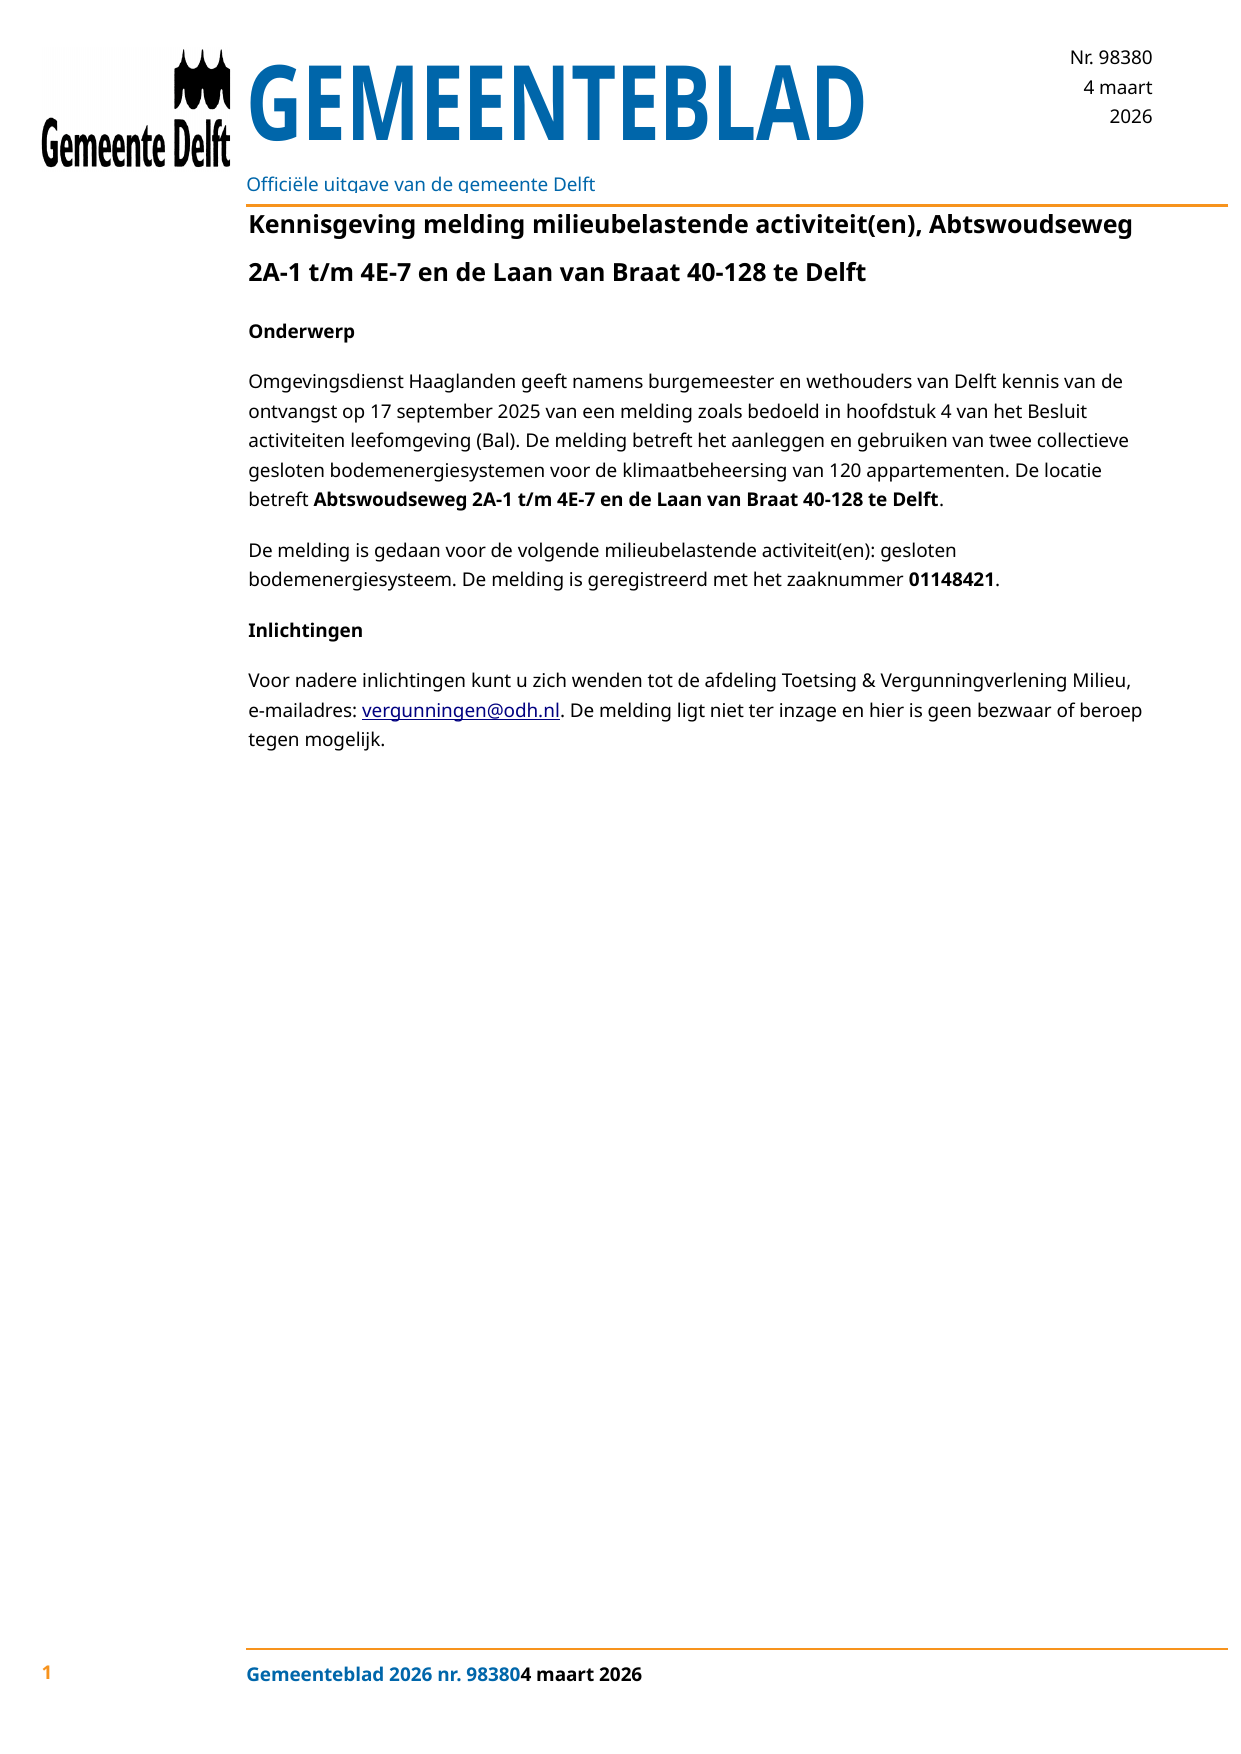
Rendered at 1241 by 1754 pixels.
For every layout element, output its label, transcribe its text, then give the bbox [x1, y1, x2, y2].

text Inlichtingen [248, 617, 1152, 643]
text Voor nadere inlichtingen kunt u zich wenden tot de afdeling Toetsing & Vergunningverlening Milieu, e-mailadres: vergunningen@odh.nl. De melding ligt niet ter inzage en hier is geen bezwaar of beroep tegen mogelijk. [248, 667, 1152, 752]
text Kennisgeving melding milieubelastende activiteit(en), Abtswoudseweg 2A-1 t/m 4E-7 en de Laan van Braat 40-128 te Delft [248, 207, 1152, 288]
picture [41, 47, 231, 172]
text Onderwerp [248, 318, 1152, 344]
text Omgevingsdienst Haaglanden geeft namens burgemeester en wethouders van Delft kennis van de ontvangst op 17 september 2025 van een melding zoals bedoeld in hoofdstuk 4 van het Besluit activiteiten leefomgeving (Bal). De melding betreft het aanleggen en gebruiken van twee collectieve gesloten bodemenergiesystemen voor de klimaatbeheersing van 120 appartementen. De locatie betreft Abtswoudseweg 2A-1 t/m 4E-7 en de Laan van Braat 40-128 te Delft. [248, 368, 1152, 512]
text De melding is gedaan voor de volgende milieubelastende activiteit(en): gesloten bodemenergiesysteem. De melding is geregistreerd met het zaaknummer 01148421. [248, 537, 1152, 592]
